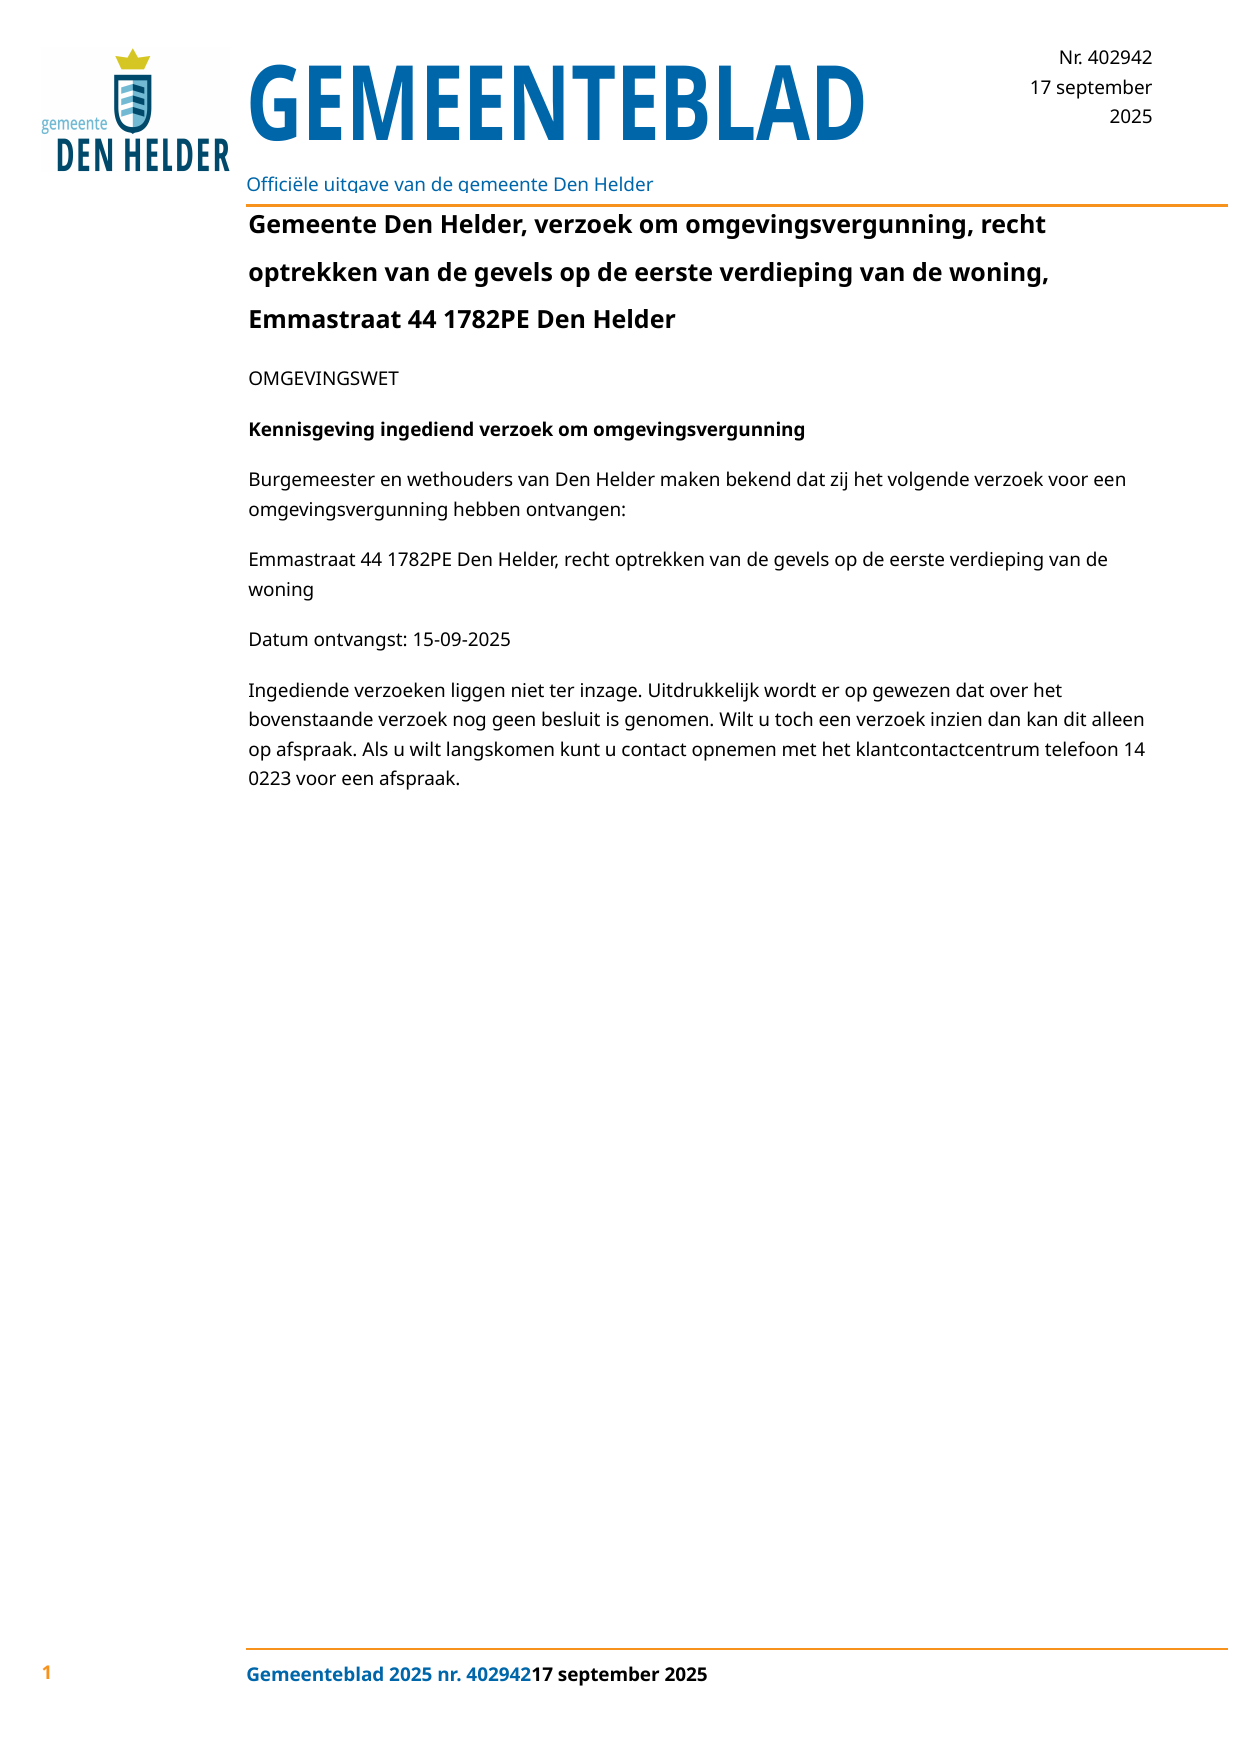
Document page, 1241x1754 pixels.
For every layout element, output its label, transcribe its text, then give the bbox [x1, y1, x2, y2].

text Burgemeester en wethouders van Den Helder maken bekend dat zij het volgende verzoek voor een omgevingsvergunning hebben ontvangen: [248, 466, 1152, 522]
text OMGEVINGSWET [248, 366, 1152, 391]
picture [100, 154, 106, 172]
text Kennisgeving ingediend verzoek om omgevingsvergunning [248, 416, 1152, 442]
picture [220, 160, 224, 172]
picture [130, 157, 135, 172]
text Gemeente Den Helder, verzoek om omgevingsvergunning, recht optrekken van de gevels op de eerste verdieping van de woning, Emmastraat 44 1782PE Den Helder [248, 207, 1152, 336]
text Ingediende verzoeken liggen niet ter inzage. Uitdrukkelijk wordt er op gewezen dat over het bovenstaande verzoek nog geen besluit is genomen. Wilt u toch een verzoek inzien dan kan dit alleen op afspraak. Als u wilt langskomen kunt u contact opnemen met het klantcontactcentrum telefoon 14 0223 voor een afspraak. [248, 677, 1152, 791]
picture [41, 47, 231, 172]
text Datum ontvangst: 15-09-2025 [248, 626, 1152, 652]
picture [63, 144, 68, 165]
picture [182, 144, 187, 165]
text Emmastraat 44 1782PE Den Helder, recht optrekken van de gevels op de eerste verdieping van de woning [248, 546, 1152, 602]
